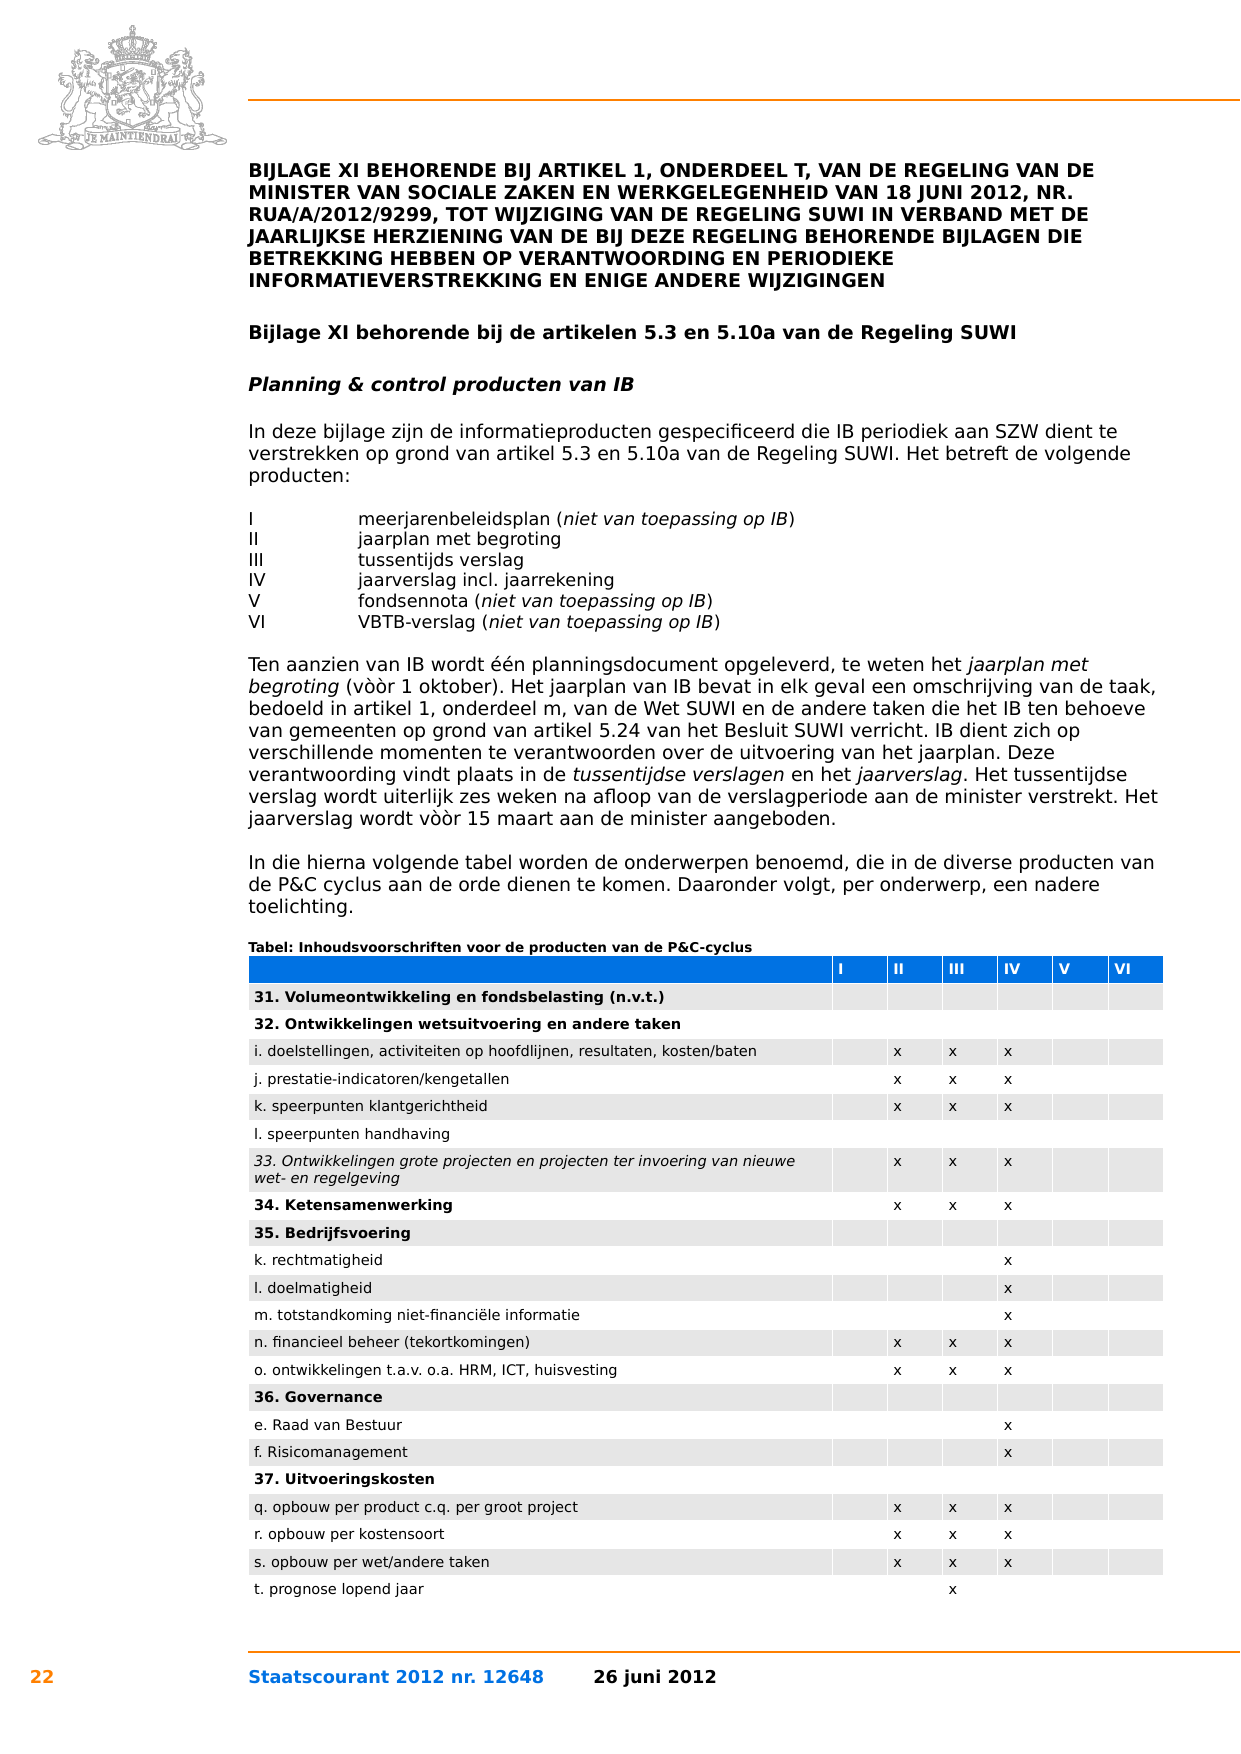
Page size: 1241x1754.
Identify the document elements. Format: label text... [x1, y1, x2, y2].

table_cell x [998, 1549, 1052, 1575]
table_cell [1053, 1494, 1108, 1520]
table_cell VI [1109, 956, 1163, 983]
table_cell f. Risicomanagement [249, 1439, 832, 1466]
table_cell [1109, 1193, 1163, 1219]
table_cell [833, 1248, 887, 1274]
table_cell [998, 1011, 1052, 1038]
table_cell x [998, 1039, 1052, 1065]
table_cell III [248, 550, 352, 570]
subtitle Bijlage XI behorende bij de artikelen 5.3 en 5.10a van de Regeling SUWI [248, 322, 1163, 344]
table_cell x [888, 1148, 942, 1192]
table_cell V [1053, 956, 1108, 983]
table_cell [1109, 1549, 1163, 1575]
table_cell [1109, 1357, 1163, 1383]
table_cell [943, 1011, 997, 1038]
table_cell [1109, 1521, 1163, 1548]
table_cell 31. Volumeontwikkeling en fondsbelasting (n.v.t.) [249, 984, 832, 1010]
table_cell [1053, 1248, 1108, 1274]
table_cell [888, 1011, 942, 1038]
subtitle Planning & control producten van IB [248, 374, 1163, 396]
table_cell jaarplan met begroting [352, 529, 1163, 550]
table_cell [1109, 984, 1163, 1010]
table_cell [1053, 1330, 1108, 1356]
table_cell [888, 1439, 942, 1466]
table_cell [833, 1521, 887, 1548]
table_cell [943, 1302, 997, 1328]
table_cell [1053, 1193, 1108, 1219]
table_cell x [943, 1521, 997, 1548]
table_cell [833, 1275, 887, 1301]
table_cell IV [998, 956, 1052, 983]
table_cell [888, 1384, 942, 1411]
table_cell [1109, 1121, 1163, 1147]
table_cell x [888, 1066, 942, 1092]
table_cell o. ontwikkelingen t.a.v. o.a. HRM, ICT, huisvesting [249, 1357, 832, 1383]
table_cell x [943, 1094, 997, 1120]
table_cell x [998, 1494, 1052, 1520]
table_cell tussentijds verslag [352, 550, 1163, 570]
table_cell [1109, 1467, 1163, 1493]
table_cell k. rechtmatigheid [249, 1248, 832, 1274]
table_cell l. doelmatigheid [249, 1275, 832, 1301]
table_cell x [998, 1275, 1052, 1301]
table_cell x [998, 1094, 1052, 1120]
table_cell [998, 1220, 1052, 1246]
table_cell 32. Ontwikkelingen wetsuitvoering en andere taken [249, 1011, 832, 1038]
table_cell [833, 1039, 887, 1065]
table_cell [943, 1248, 997, 1274]
table_cell [888, 1220, 942, 1246]
table_cell s. opbouw per wet/andere taken [249, 1549, 832, 1575]
table_header Tabel: Inhoudsvoorschriften voor de producten van de P&C-cyclus [248, 940, 1163, 955]
table_cell [833, 1148, 887, 1192]
table_cell x [888, 1330, 942, 1356]
table_cell [888, 1248, 942, 1274]
table_cell [833, 1549, 887, 1575]
table_cell VBTB-verslag (niet van toepassing op IB) [352, 612, 1163, 632]
table_cell [1053, 1357, 1108, 1383]
table_cell x [943, 1330, 997, 1356]
table_cell V [248, 591, 352, 612]
table_cell [833, 1576, 887, 1602]
table_cell [833, 1302, 887, 1328]
table_cell [888, 1467, 942, 1493]
table_cell t. prognose lopend jaar [249, 1576, 832, 1602]
table_cell x [943, 1039, 997, 1065]
table_cell [1053, 1302, 1108, 1328]
table_cell m. totstandkoming niet-financiële informatie [249, 1302, 832, 1328]
table_cell [888, 1121, 942, 1147]
table_cell [1109, 1148, 1163, 1192]
table_cell x [998, 1248, 1052, 1274]
text In deze bijlage zijn de informatieproducten gespecificeerd die IB periodiek aan SZW dient te verstrekken op grond van artikel 5.3 en 5.10a van de Regeling SUWI. Het betreft de volgende producten: [248, 421, 1163, 487]
table_cell [833, 1220, 887, 1246]
table_cell [1109, 1330, 1163, 1356]
table_cell j. prestatie-indicatoren/kengetallen [249, 1066, 832, 1092]
table_cell III [943, 956, 997, 983]
table_cell x [943, 1549, 997, 1575]
table_cell [943, 1275, 997, 1301]
table_cell [1109, 1039, 1163, 1065]
table_cell II [248, 529, 352, 550]
table_cell [888, 1275, 942, 1301]
table_cell [833, 1467, 887, 1493]
table_cell x [888, 1094, 942, 1120]
table_cell x [998, 1357, 1052, 1383]
table_cell l. speerpunten handhaving [249, 1121, 832, 1147]
table_cell [1109, 1066, 1163, 1092]
table_cell [1109, 1384, 1163, 1411]
table_cell x [998, 1521, 1052, 1548]
table_cell [1109, 1011, 1163, 1038]
table_cell [1053, 984, 1108, 1010]
table_cell fondsennota (niet van toepassing op IB) [352, 591, 1163, 612]
table_cell x [943, 1148, 997, 1192]
table_cell [1053, 1011, 1108, 1038]
table_cell [833, 1121, 887, 1147]
table_cell x [888, 1494, 942, 1520]
table_cell [1053, 1220, 1108, 1246]
table_cell [943, 984, 997, 1010]
table_cell [998, 1467, 1052, 1493]
table_cell [1053, 1121, 1108, 1147]
table_cell [1109, 1220, 1163, 1246]
table_cell [943, 1467, 997, 1493]
table_cell [833, 1011, 887, 1038]
table_cell [1053, 1039, 1108, 1065]
table_cell [833, 1439, 887, 1466]
table_cell [833, 1094, 887, 1120]
table_cell x [888, 1521, 942, 1548]
table_cell [833, 1330, 887, 1356]
table_cell [1109, 1439, 1163, 1466]
table_cell [1109, 1412, 1163, 1438]
table_cell [888, 1302, 942, 1328]
table_cell [943, 1412, 997, 1438]
table_cell IV [248, 570, 352, 591]
table_cell [1053, 1521, 1108, 1548]
table_cell [1053, 1439, 1108, 1466]
table_cell [943, 1220, 997, 1246]
table_cell [833, 1193, 887, 1219]
table_cell x [998, 1412, 1052, 1438]
table_cell [1053, 1576, 1108, 1602]
table_cell [249, 956, 832, 983]
table_cell [1109, 1576, 1163, 1602]
table_cell i. doelstellingen, activiteiten op hoofdlijnen, resultaten, kosten/baten [249, 1039, 832, 1065]
table_cell x [888, 1549, 942, 1575]
table_cell x [888, 1357, 942, 1383]
table_cell [943, 1384, 997, 1411]
table_cell [1053, 1275, 1108, 1301]
table_header I [248, 509, 352, 529]
table_cell [833, 1384, 887, 1411]
table_cell x [888, 1039, 942, 1065]
table_cell 37. Uitvoeringskosten [249, 1467, 832, 1493]
table_cell [1109, 1094, 1163, 1120]
table_cell x [943, 1576, 997, 1602]
table_cell [833, 1412, 887, 1438]
table_cell 36. Governance [249, 1384, 832, 1411]
table_cell II [888, 956, 942, 983]
table_cell [998, 984, 1052, 1010]
table_cell x [943, 1066, 997, 1092]
table_cell [1053, 1094, 1108, 1120]
subtitle BIJLAGE XI BEHORENDE BIJ ARTIKEL 1, ONDERDEEL T, VAN DE REGELING VAN DE MINISTER VAN SOCIALE ZAKEN EN WERKGELEGENHEID VAN 18 JUNI 2012, NR. RUA/A/2012/9299, TOT WIJZIGING VAN DE REGELING SUWI IN VERBAND MET DE JAARLIJKSE HERZIENING VAN DE BIJ DEZE REGELING BEHORENDE BIJLAGEN DIE BETREKKING HEBBEN OP VERANTWOORDING EN PERIODIEKE INFORMATIEVERSTREKKING EN ENIGE ANDERE WIJZIGINGEN [248, 160, 1163, 292]
table_cell [833, 1357, 887, 1383]
table_cell x [943, 1357, 997, 1383]
table_cell 34. Ketensamenwerking [249, 1193, 832, 1219]
table_cell x [998, 1302, 1052, 1328]
table_cell [1053, 1549, 1108, 1575]
table_cell x [943, 1193, 997, 1219]
table_cell [888, 1576, 942, 1602]
table_cell [998, 1121, 1052, 1147]
table_cell [998, 1384, 1052, 1411]
text Ten aanzien van IB wordt één planningsdocument opgeleverd, te weten het jaarplan met begroting (vòòr 1 oktober). Het jaarplan van IB bevat in elk geval een omschrijving van de taak, bedoeld in artikel 1, onderdeel m, van de Wet SUWI en de andere taken die het IB ten behoeve van gemeenten op grond van artikel 5.24 van het Besluit SUWI verricht. IB dient zich op verschillende momenten te verantwoorden over de uitvoering van het jaarplan. Deze verantwoording vindt plaats in de tussentijdse verslagen en het jaarverslag. Het tussentijdse verslag wordt uiterlijk zes weken na afloop van de verslagperiode aan de minister verstrekt. Het jaarverslag wordt vòòr 15 maart aan de minister aangeboden. [248, 654, 1163, 830]
table_cell [833, 1494, 887, 1520]
text In die hierna volgende tabel worden de onderwerpen benoemd, die in de diverse producten van de P&C cyclus aan de orde dienen te komen. Daaronder volgt, per onderwerp, een nadere toelichting. [248, 852, 1163, 918]
table_cell [888, 1412, 942, 1438]
table_cell x [998, 1439, 1052, 1466]
table_cell 35. Bedrijfsvoering [249, 1220, 832, 1246]
table_cell [1109, 1494, 1163, 1520]
table_cell [888, 984, 942, 1010]
table_cell [1053, 1148, 1108, 1192]
table_cell x [998, 1066, 1052, 1092]
table_cell [833, 1066, 887, 1092]
table_cell [1053, 1066, 1108, 1092]
table_cell [833, 984, 887, 1010]
table_cell x [998, 1148, 1052, 1192]
table_cell 33. Ontwikkelingen grote projecten en projecten ter invoering van nieuwe wet- en regelgeving [249, 1148, 832, 1192]
table_cell x [888, 1193, 942, 1219]
table_cell n. financieel beheer (tekortkomingen) [249, 1330, 832, 1356]
table_header meerjarenbeleidsplan (niet van toepassing op IB) [352, 509, 1163, 529]
table_cell r. opbouw per kostensoort [249, 1521, 832, 1548]
table_cell e. Raad van Bestuur [249, 1412, 832, 1438]
table_cell x [998, 1330, 1052, 1356]
table_cell x [998, 1193, 1052, 1219]
table_cell k. speerpunten klantgerichtheid [249, 1094, 832, 1120]
table_cell [1109, 1248, 1163, 1274]
table_cell [1109, 1275, 1163, 1301]
table_cell q. opbouw per product c.q. per groot project [249, 1494, 832, 1520]
table_cell x [943, 1494, 997, 1520]
table_cell [1053, 1412, 1108, 1438]
table_cell [1053, 1467, 1108, 1493]
table_cell VI [248, 612, 352, 632]
table_cell [1109, 1302, 1163, 1328]
table_cell [943, 1121, 997, 1147]
table_cell I [833, 956, 887, 983]
picture [38, 25, 227, 150]
table_cell [1053, 1384, 1108, 1411]
table_cell [998, 1576, 1052, 1602]
table_cell jaarverslag incl. jaarrekening [352, 570, 1163, 591]
table_cell [943, 1439, 997, 1466]
